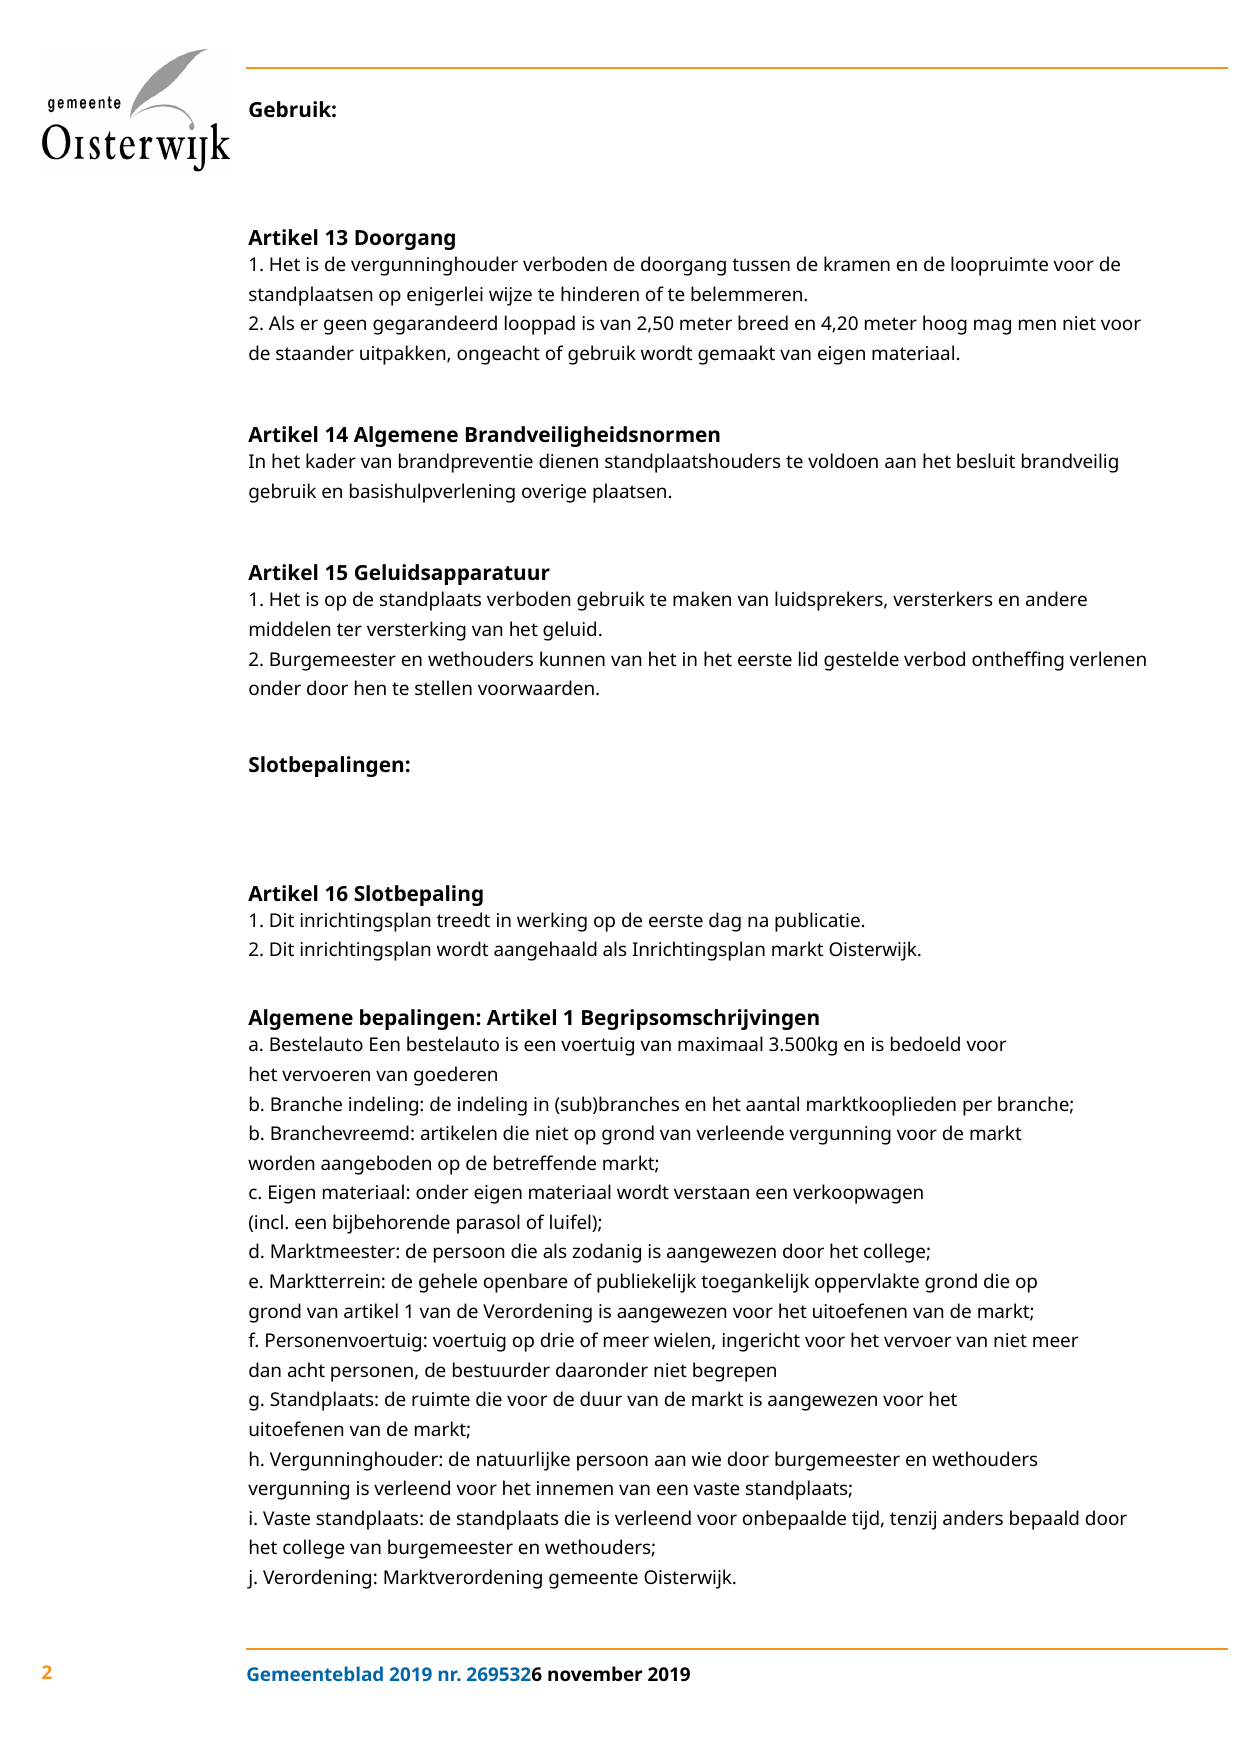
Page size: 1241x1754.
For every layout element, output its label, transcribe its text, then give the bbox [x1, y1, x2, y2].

text 1. Het is op de standplaats verboden gebruik te maken van luidsprekers, versterkers en andere middelen ter versterking van het geluid. [248, 587, 1152, 642]
text uitoefenen van de markt; [248, 1416, 1152, 1442]
text Artikel 14 Algemene Brandveiligheidsnormen [248, 420, 1152, 448]
text In het kader van brandpreventie dienen standplaatshouders te voldoen aan het besluit brandveilig gebruik en basishulpverlening overige plaatsen. [248, 448, 1152, 504]
text b. Branchevreemd: artikelen die niet op grond van verleende vergunning voor de markt [248, 1120, 1152, 1146]
text Gebruik: [248, 95, 1152, 123]
text dan acht personen, de bestuurder daaronder niet begrepen [248, 1357, 1152, 1383]
text worden aangeboden op de betreffende markt; [248, 1150, 1152, 1176]
text Slotbepalingen: [248, 751, 1152, 779]
text 1. Het is de vergunninghouder verboden de doorgang tussen de kramen en de loopruimte voor de standplaatsen op enigerlei wijze te hinderen of te belemmeren. [248, 251, 1152, 307]
text Algemene bepalingen: Artikel 1 Begripsomschrijvingen [248, 1003, 1152, 1032]
text i. Vaste standplaats: de standplaats die is verleend voor onbepaalde tijd, tenzij anders bepaald door het college van burgemeester en wethouders; [248, 1505, 1152, 1560]
picture [41, 47, 231, 172]
text 2. Dit inrichtingsplan wordt aangehaald als Inrichtingsplan markt Oisterwijk. [248, 937, 1152, 962]
text het vervoeren van goederen [248, 1061, 1152, 1087]
text (incl. een bijbehorende parasol of luifel); [248, 1209, 1152, 1235]
text Artikel 16 Slotbepaling [248, 879, 1152, 907]
text vergunning is verleend voor het innemen van een vaste standplaats; [248, 1475, 1152, 1501]
text Artikel 15 Geluidsapparatuur [248, 558, 1152, 587]
text 2. Als er geen gegarandeerd looppad is van 2,50 meter breed en 4,20 meter hoog mag men niet voor de staander uitpakken, ongeacht of gebruik wordt gemaakt van eigen materiaal. [248, 311, 1152, 366]
text e. Marktterrein: de gehele openbare of publiekelijk toegankelijk oppervlakte grond die op [248, 1268, 1152, 1294]
text d. Marktmeester: de persoon die als zodanig is aangewezen door het college; [248, 1239, 1152, 1264]
text 1. Dit inrichtingsplan treedt in werking op de eerste dag na publicatie. [248, 907, 1152, 933]
text h. Vergunninghouder: de natuurlijke persoon aan wie door burgemeester en wethouders [248, 1446, 1152, 1471]
text a. Bestelauto Een bestelauto is een voertuig van maximaal 3.500kg en is bedoeld voor [248, 1032, 1152, 1057]
text 2. Burgemeester en wethouders kunnen van het in het eerste lid gestelde verbod ontheffing verlenen onder door hen te stellen voorwaarden. [248, 646, 1152, 701]
text Artikel 13 Doorgang [248, 223, 1152, 251]
text f. Personenvoertuig: voertuig op drie of meer wielen, ingericht voor het vervoer van niet meer [248, 1327, 1152, 1353]
text g. Standplaats: de ruimte die voor de duur van de markt is aangewezen voor het [248, 1387, 1152, 1412]
text c. Eigen materiaal: onder eigen materiaal wordt verstaan een verkoopwagen [248, 1179, 1152, 1205]
text j. Verordening: Marktverordening gemeente Oisterwijk. [248, 1564, 1152, 1590]
text grond van artikel 1 van de Verordening is aangewezen voor het uitoefenen van de markt; [248, 1298, 1152, 1323]
text b. Branche indeling: de indeling in (sub)branches en het aantal marktkooplieden per branche; [248, 1091, 1152, 1116]
